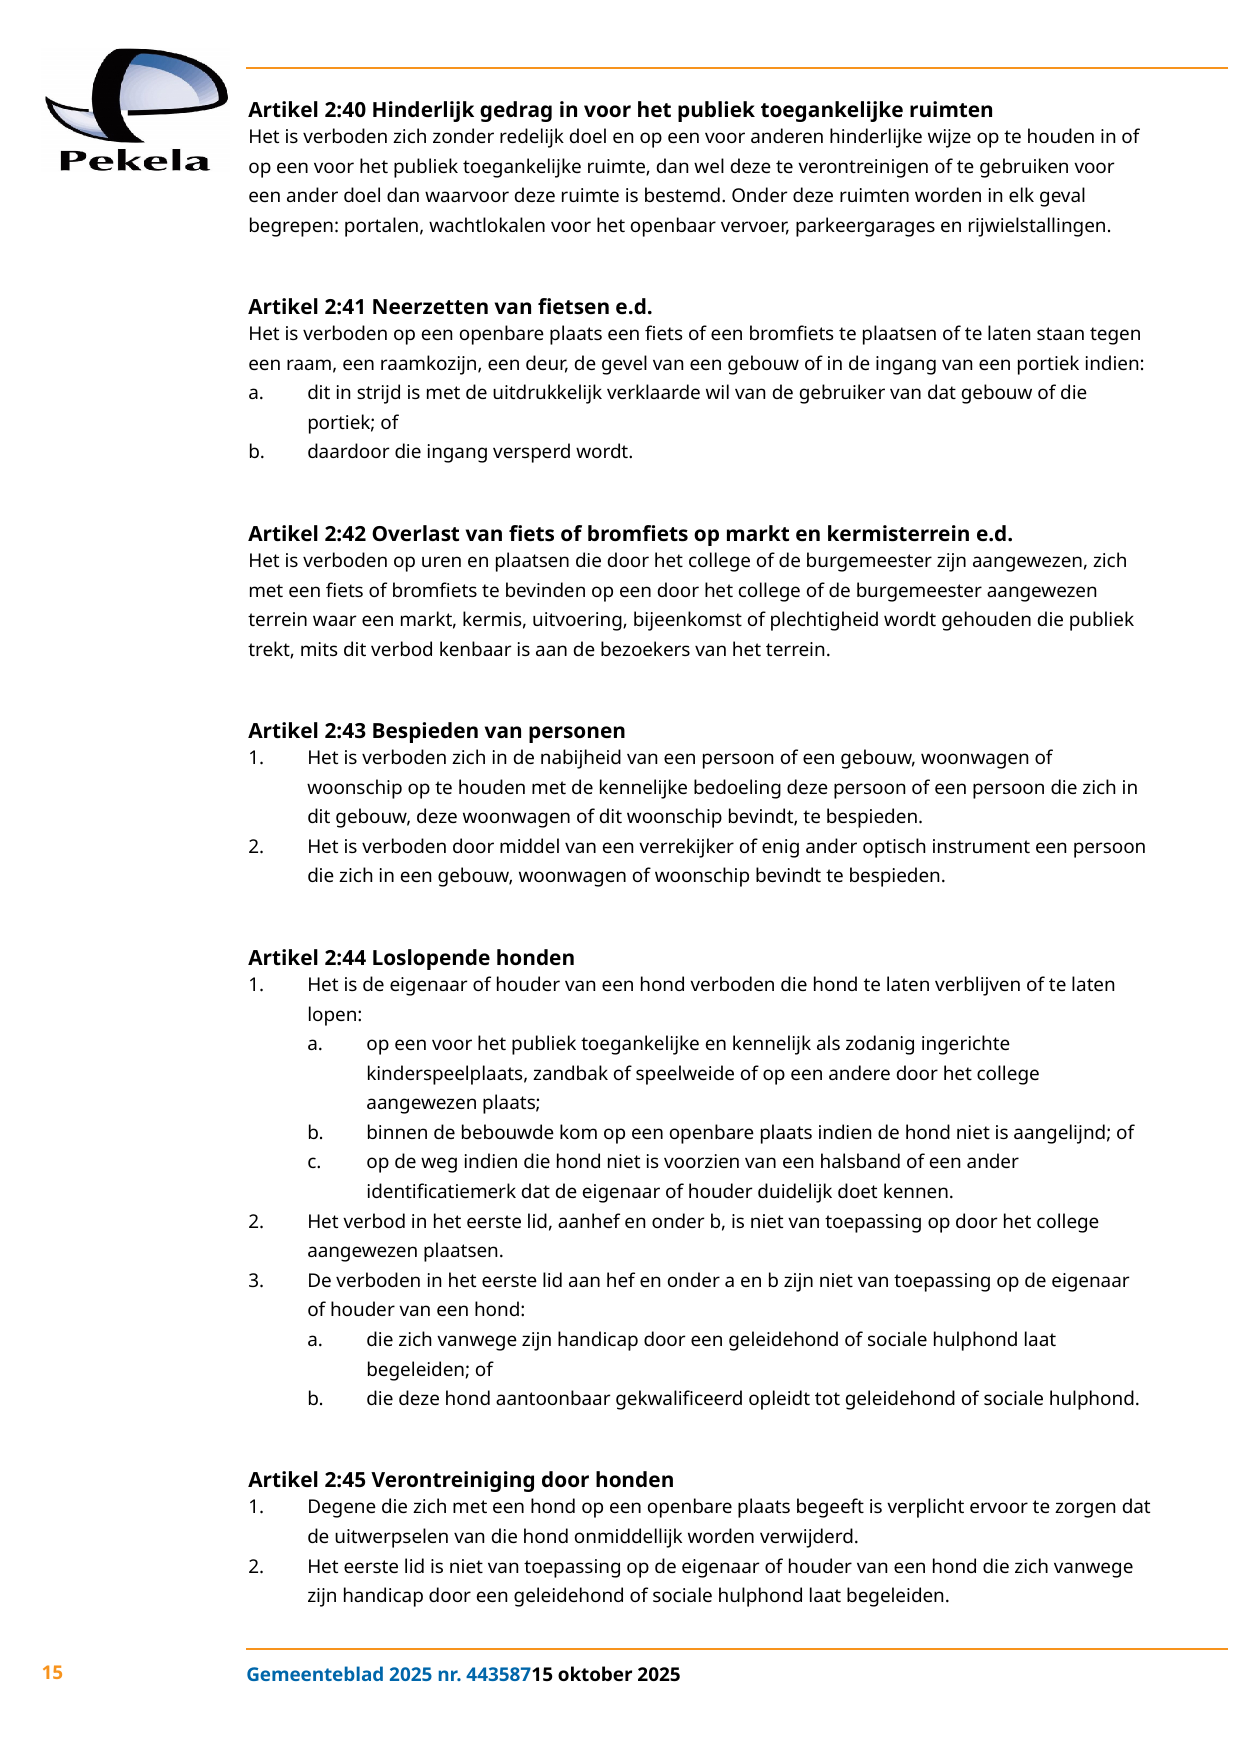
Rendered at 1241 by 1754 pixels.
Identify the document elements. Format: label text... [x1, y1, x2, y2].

list De verboden in het eerste lid aan hef en onder a en b zijn niet van toepassing op de eigenaar of houder van een hond: [248, 1267, 1152, 1322]
list Het verbod in het eerste lid, aanhef en onder b, is niet van toepassing op door het college aangewezen plaatsen. [248, 1208, 1152, 1263]
text Artikel 2:43 Bespieden van personen [248, 716, 1152, 744]
text Artikel 2:42 Overlast van fiets of bromfiets op markt en kermisterrein e.d. [248, 519, 1152, 547]
list Degene die zich met een hond op een openbare plaats begeeft is verplicht ervoor te zorgen dat de uitwerpselen van die hond onmiddellijk worden verwijderd. [248, 1494, 1152, 1549]
text Artikel 2:41 Neerzetten van fietsen e.d. [248, 292, 1152, 320]
text Artikel 2:45 Verontreiniging door honden [248, 1465, 1152, 1494]
list die deze hond aantoonbaar gekwalificeerd opleidt tot geleidehond of sociale hulphond. [307, 1385, 1152, 1411]
picture [41, 47, 231, 172]
list binnen de bebouwde kom op een openbare plaats indien de hond niet is aangelijnd; of [307, 1119, 1152, 1145]
text Artikel 2:44 Loslopende honden [248, 943, 1152, 971]
list Het eerste lid is niet van toepassing op de eigenaar of houder van een hond die zich vanwege zijn handicap door een geleidehond of sociale hulphond laat begeleiden. [248, 1553, 1152, 1608]
text Het is verboden op een openbare plaats een fiets of een bromfiets te plaatsen of te laten staan tegen een raam, een raamkozijn, een deur, de gevel van een gebouw of in de ingang van een portiek indien: [248, 320, 1152, 376]
text Het is verboden zich zonder redelijk doel en op een voor anderen hinderlijke wijze op te houden in of op een voor het publiek toegankelijke ruimte, dan wel deze te verontreinigen of te gebruiken voor een ander doel dan waarvoor deze ruimte is bestemd. Onder deze ruimten worden in elk geval begrepen: portalen, wachtlokalen voor het openbaar vervoer, parkeergarages en rijwielstallingen. [248, 123, 1152, 238]
list Het is verboden door middel van een verrekijker of enig ander optisch instrument een persoon die zich in een gebouw, woonwagen of woonschip bevindt te bespieden. [248, 833, 1152, 888]
list dit in strijd is met de uitdrukkelijk verklaarde wil van de gebruiker van dat gebouw of die portiek; of [248, 379, 1152, 435]
text Artikel 2:40 Hinderlijk gedrag in voor het publiek toegankelijke ruimten [248, 95, 1152, 123]
list Het is de eigenaar of houder van een hond verboden die hond te laten verblijven of te laten lopen: [248, 971, 1152, 1026]
text Het is verboden op uren en plaatsen die door het college of de burgemeester zijn aangewezen, zich met een fiets of bromfiets te bevinden op een door het college of de burgemeester aangewezen terrein waar een markt, kermis, uitvoering, bijeenkomst of plechtigheid wordt gehouden die publiek trekt, mits dit verbod kenbaar is aan de bezoekers van het terrein. [248, 547, 1152, 662]
list daardoor die ingang versperd wordt. [248, 439, 1152, 464]
list Het is verboden zich in de nabijheid van een persoon of een gebouw, woonwagen of woonschip op te houden met de kennelijke bedoeling deze persoon of een persoon die zich in dit gebouw, deze woonwagen of dit woonschip bevindt, te bespieden. [248, 744, 1152, 829]
list op een voor het publiek toegankelijke en kennelijk als zodanig ingerichte kinderspeelplaats, zandbak of speelweide of op een andere door het college aangewezen plaats; [307, 1030, 1152, 1115]
list die zich vanwege zijn handicap door een geleidehond of sociale hulphond laat begeleiden; of [307, 1326, 1152, 1381]
list op de weg indien die hond niet is voorzien van een halsband of een ander identificatiemerk dat de eigenaar of houder duidelijk doet kennen. [307, 1149, 1152, 1204]
